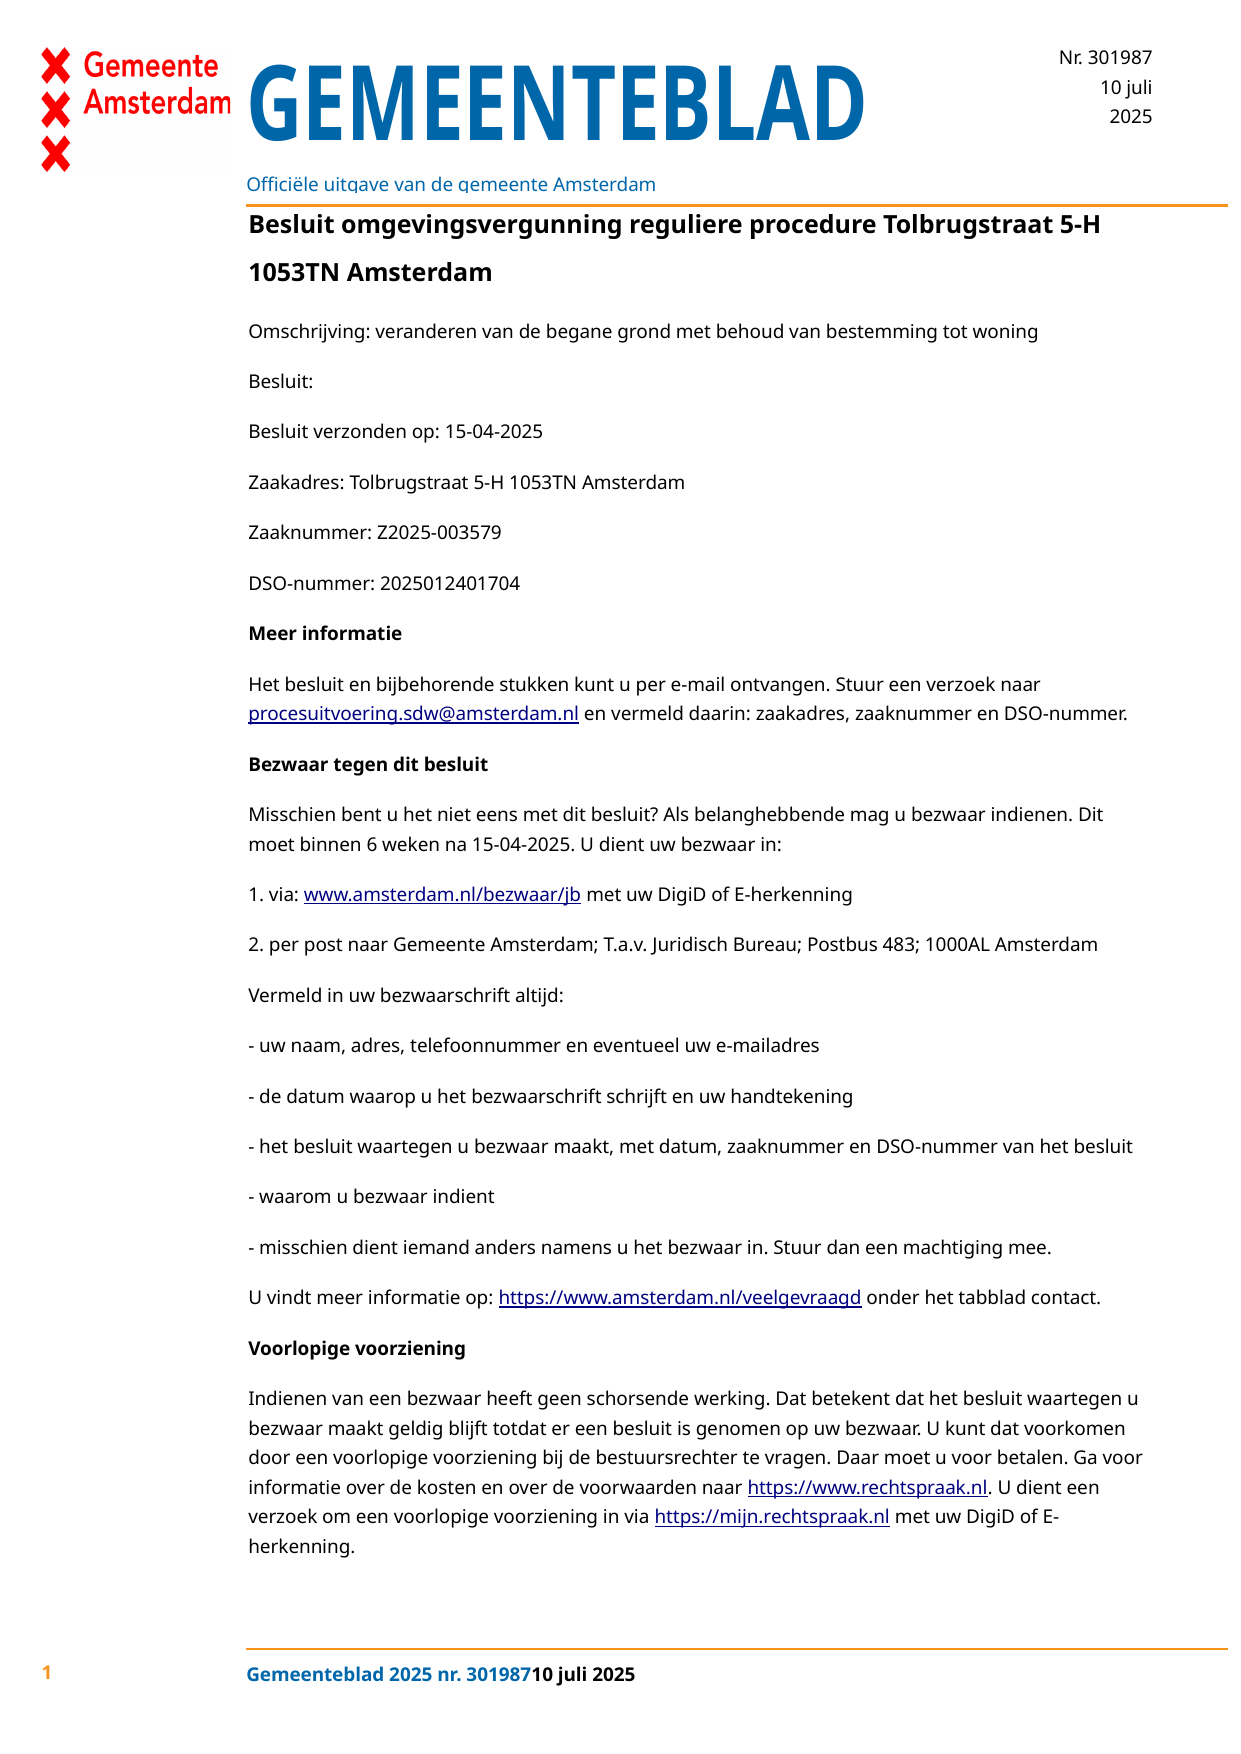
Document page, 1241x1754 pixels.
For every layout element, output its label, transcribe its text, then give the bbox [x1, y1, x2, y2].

text - uw naam, adres, telefoonnummer en eventueel uw e-mailadres [248, 1032, 1152, 1058]
text Voorlopige voorziening [248, 1335, 1152, 1361]
text 1. via: www.amsterdam.nl/bezwaar/jb met uw DigiD of E-herkenning [248, 881, 1152, 907]
text Het besluit en bijbehorende stukken kunt u per e-mail ontvangen. Stuur een verzoek naar procesuitvoering.sdw@amsterdam.nl en vermeld daarin: zaakadres, zaaknummer en DSO-nummer. [248, 671, 1152, 726]
text Meer informatie [248, 620, 1152, 646]
text Besluit verzonden op: 15-04-2025 [248, 419, 1152, 444]
text Bezwaar tegen dit besluit [248, 751, 1152, 777]
text 2. per post naar Gemeente Amsterdam; T.a.v. Juridisch Bureau; Postbus 483; 1000AL Amsterdam [248, 932, 1152, 957]
text DSO-nummer: 2025012401704 [248, 570, 1152, 596]
text U vindt meer informatie op: https://www.amsterdam.nl/veelgevraagd onder het tabblad contact. [248, 1284, 1152, 1310]
text Besluit omgevingsvergunning reguliere procedure Tolbrugstraat 5-H 1053TN Amsterdam [248, 207, 1152, 288]
text - waarom u bezwaar indient [248, 1184, 1152, 1209]
text - de datum waarop u het bezwaarschrift schrijft en uw handtekening [248, 1083, 1152, 1109]
text - misschien dient iemand anders namens u het bezwaar in. Stuur dan een machtiging mee. [248, 1234, 1152, 1260]
text - het besluit waartegen u bezwaar maakt, met datum, zaaknummer en DSO-nummer van het besluit [248, 1133, 1152, 1159]
text Vermeld in uw bezwaarschrift altijd: [248, 982, 1152, 1008]
text Zaakadres: Tolbrugstraat 5-H 1053TN Amsterdam [248, 469, 1152, 495]
text Misschien bent u het niet eens met dit besluit? Als belanghebbende mag u bezwaar indienen. Dit moet binnen 6 weken na 15-04-2025. U dient uw bezwaar in: [248, 801, 1152, 857]
text Besluit: [248, 368, 1152, 394]
text Indienen van een bezwaar heeft geen schorsende werking. Dat betekent dat het besluit waartegen u bezwaar maakt geldig blijft totdat er een besluit is genomen op uw bezwaar. U kunt dat voorkomen door een voorlopige voorziening bij de bestuursrechter te vragen. Daar moet u voor betalen. Ga voor informatie over de kosten en over de voorwaarden naar https://www.rechtspraak.nl. U dient een verzoek om een voorlopige voorziening in via https://mijn.rechtspraak.nl met uw DigiD of E-herkenning. [248, 1385, 1152, 1559]
text Zaaknummer: Z2025-003579 [248, 519, 1152, 545]
picture [41, 47, 231, 172]
text Omschrijving: veranderen van de begane grond met behoud van bestemming tot woning [248, 318, 1152, 344]
